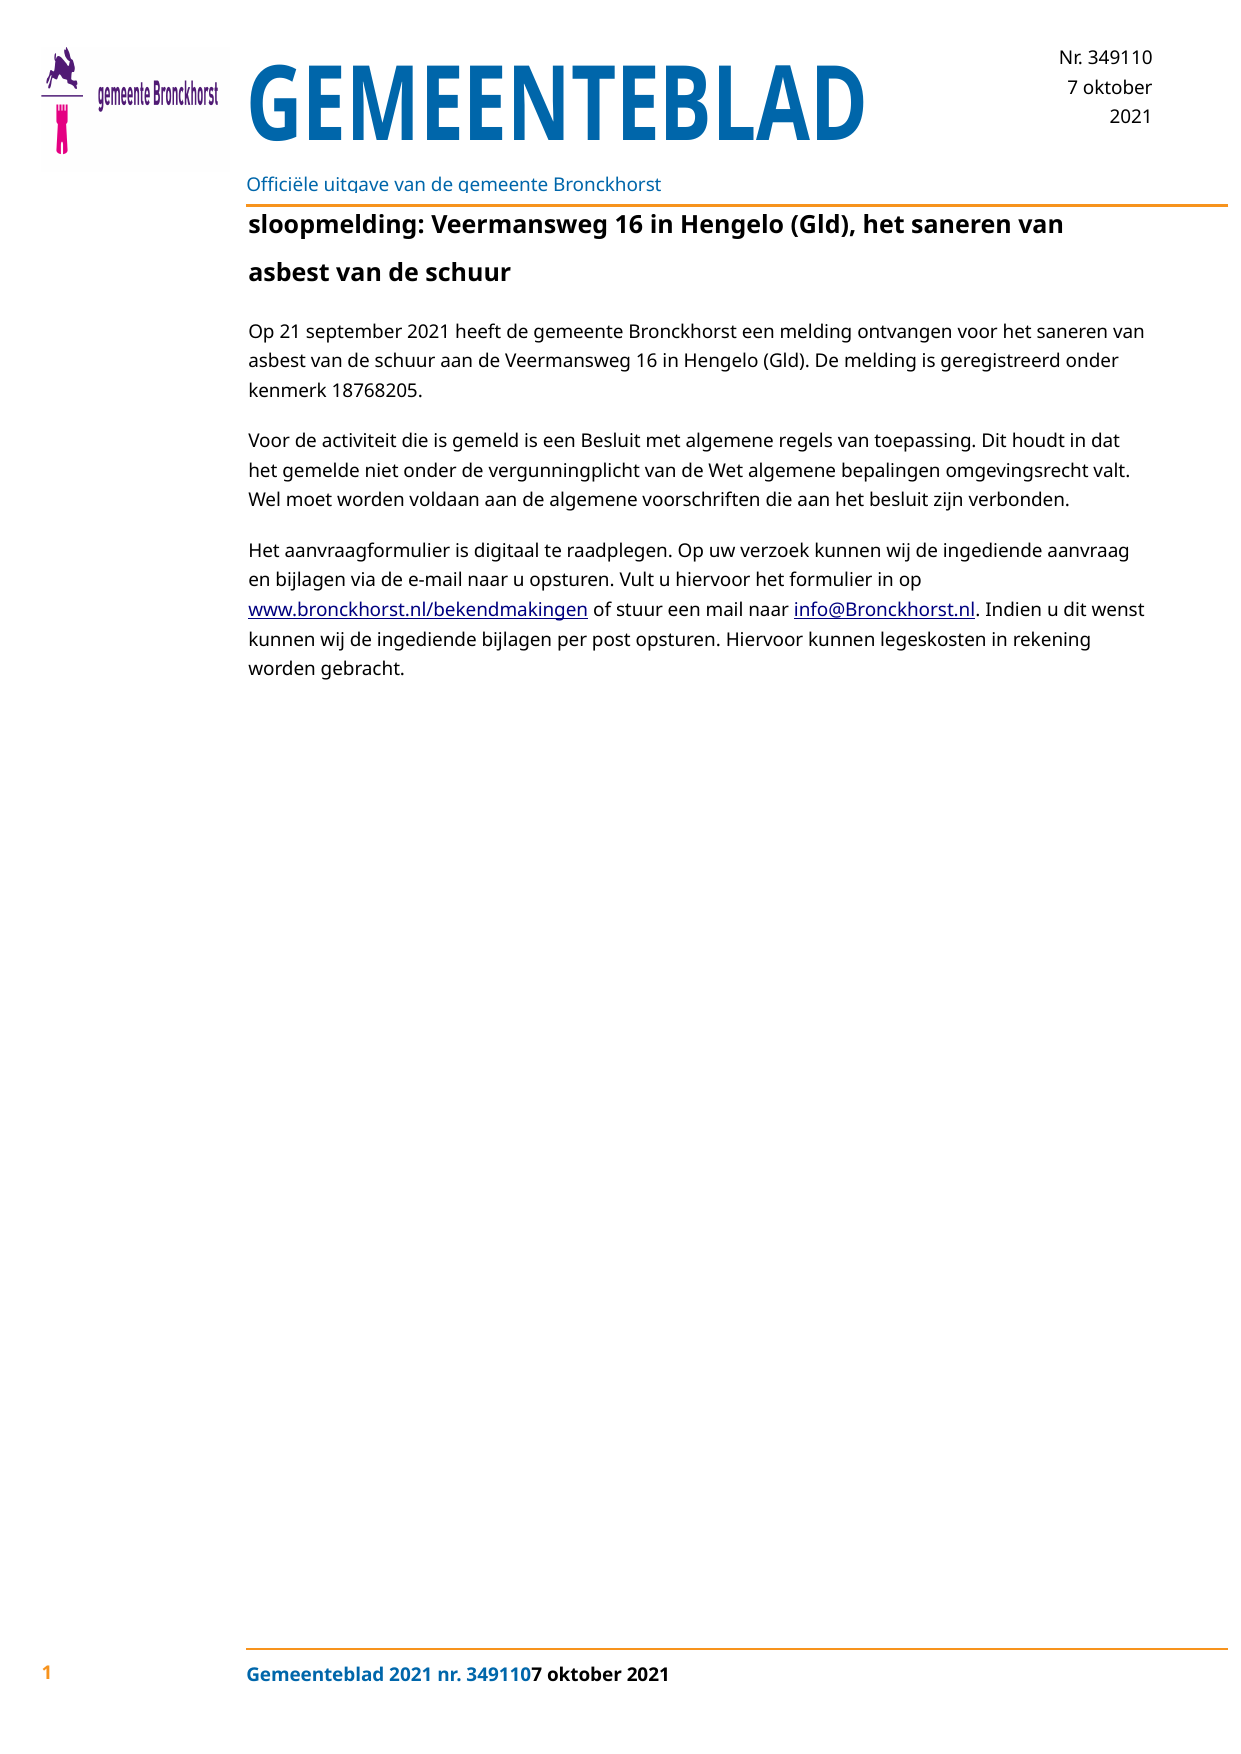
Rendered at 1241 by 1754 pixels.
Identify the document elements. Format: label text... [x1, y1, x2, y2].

text Op 21 september 2021 heeft de gemeente Bronckhorst een melding ontvangen voor het saneren van asbest van de schuur aan de Veermansweg 16 in Hengelo (Gld). De melding is geregistreerd onder kenmerk 18768205. [248, 318, 1152, 403]
picture [41, 47, 231, 172]
text Voor de activiteit die is gemeld is een Besluit met algemene regels van toepassing. Dit houdt in dat het gemelde niet onder de vergunningplicht van de Wet algemene bepalingen omgevingsrecht valt. Wel moet worden voldaan aan de algemene voorschriften die aan het besluit zijn verbonden. [248, 427, 1152, 512]
text Het aanvraagformulier is digitaal te raadplegen. Op uw verzoek kunnen wij de ingediende aanvraag en bijlagen via de e-mail naar u opsturen. Vult u hiervoor het formulier in op www.bronckhorst.nl/bekendmakingen of stuur een mail naar info@Bronckhorst.nl. Indien u dit wenst kunnen wij de ingediende bijlagen per post opsturen. Hiervoor kunnen legeskosten in rekening worden gebracht. [248, 537, 1152, 681]
text sloopmelding: Veermansweg 16 in Hengelo (Gld), het saneren van asbest van de schuur [248, 207, 1152, 288]
